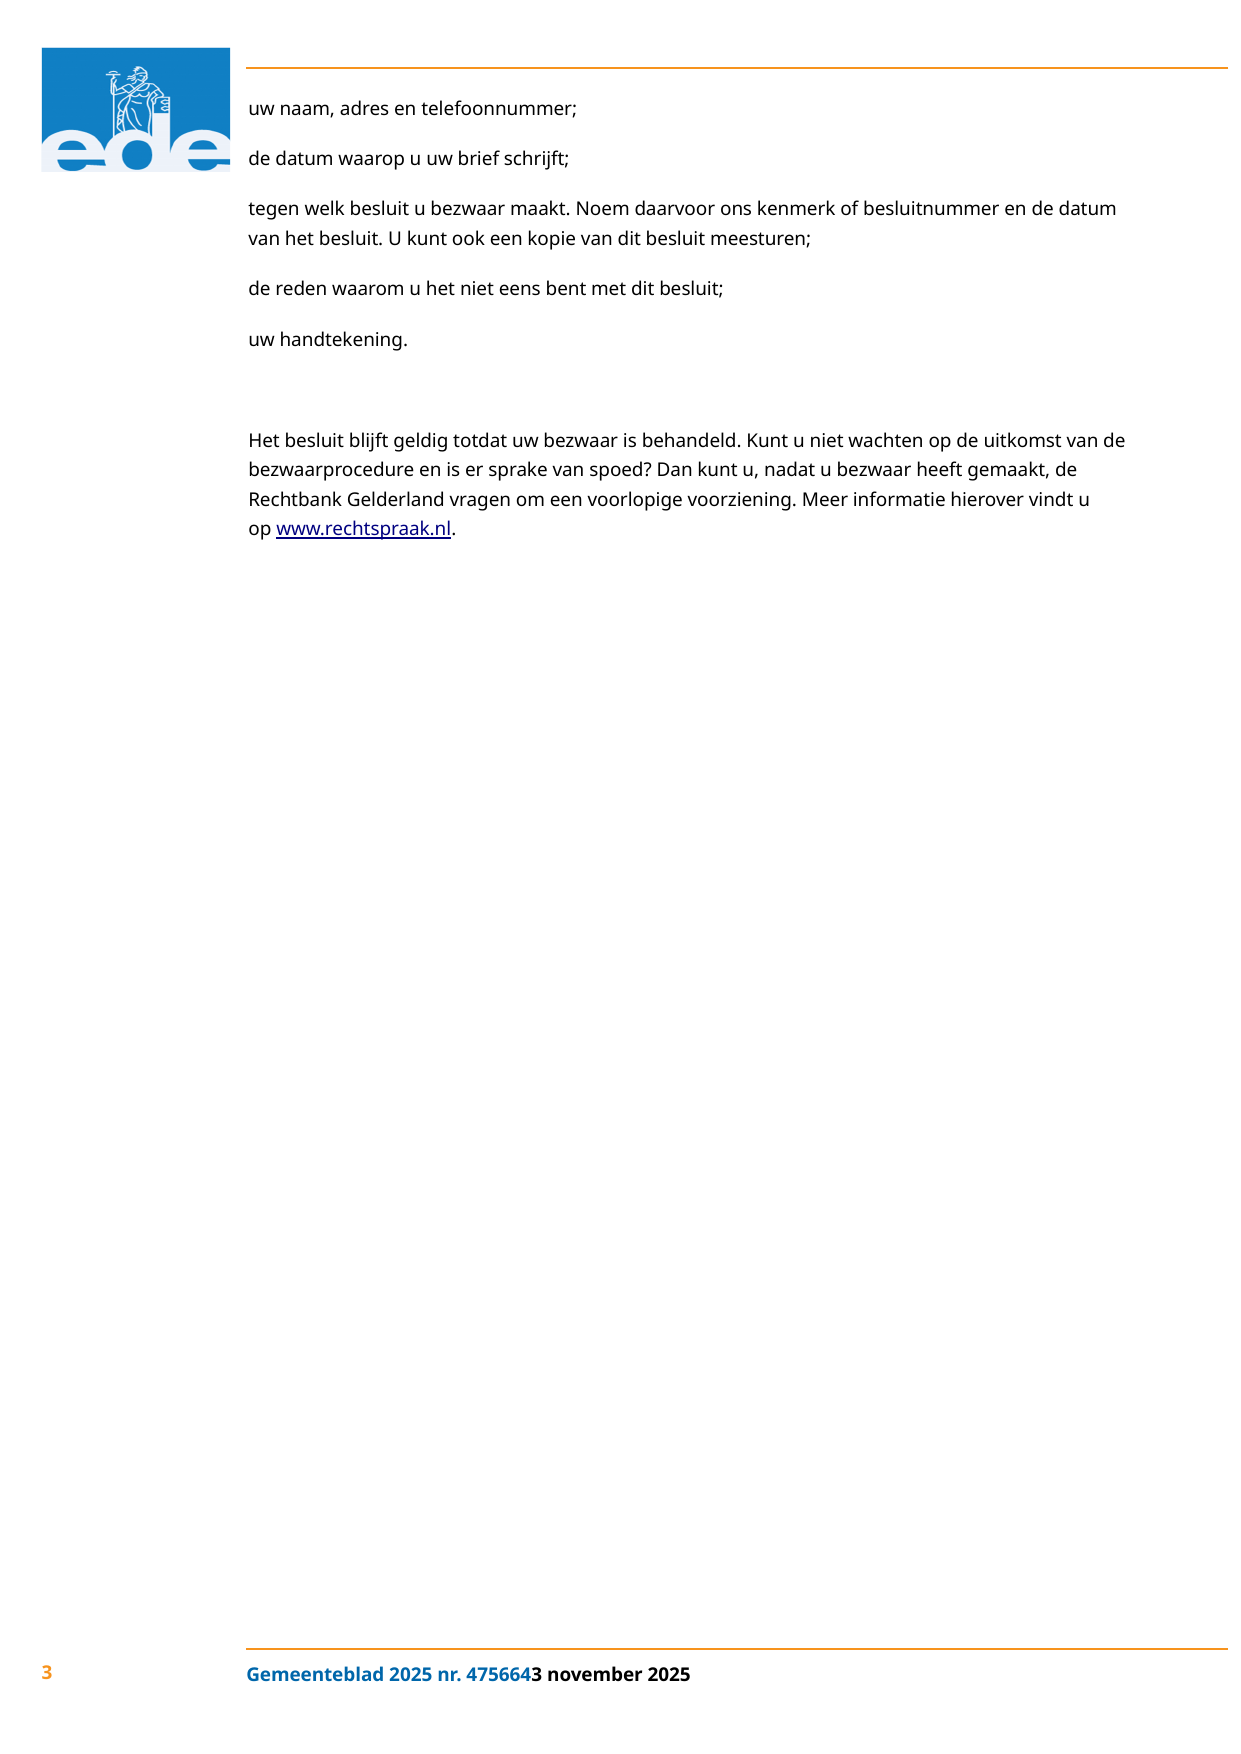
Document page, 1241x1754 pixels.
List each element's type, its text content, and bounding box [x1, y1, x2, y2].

text Het besluit blijft geldig totdat uw bezwaar is behandeld. Kunt u niet wachten op de uitkomst van de bezwaarprocedure en is er sprake van spoed? Dan kunt u, nadat u bezwaar heeft gemaakt, de Rechtbank Gelderland vragen om een voorlopige voorziening. Meer informatie hierover vindt u op www.rechtspraak.nl. [248, 427, 1152, 541]
text de datum waarop u uw brief schrijft; [248, 145, 1152, 171]
picture [41, 47, 231, 172]
text tegen welk besluit u bezwaar maakt. Noem daarvoor ons kenmerk of besluitnummer en de datum van het besluit. U kunt ook een kopie van dit besluit meesturen; [248, 196, 1152, 251]
text de reden waarom u het niet eens bent met dit besluit; [248, 276, 1152, 301]
text uw handtekening. [248, 326, 1152, 352]
text uw naam, adres en telefoonnummer; [248, 95, 1152, 121]
